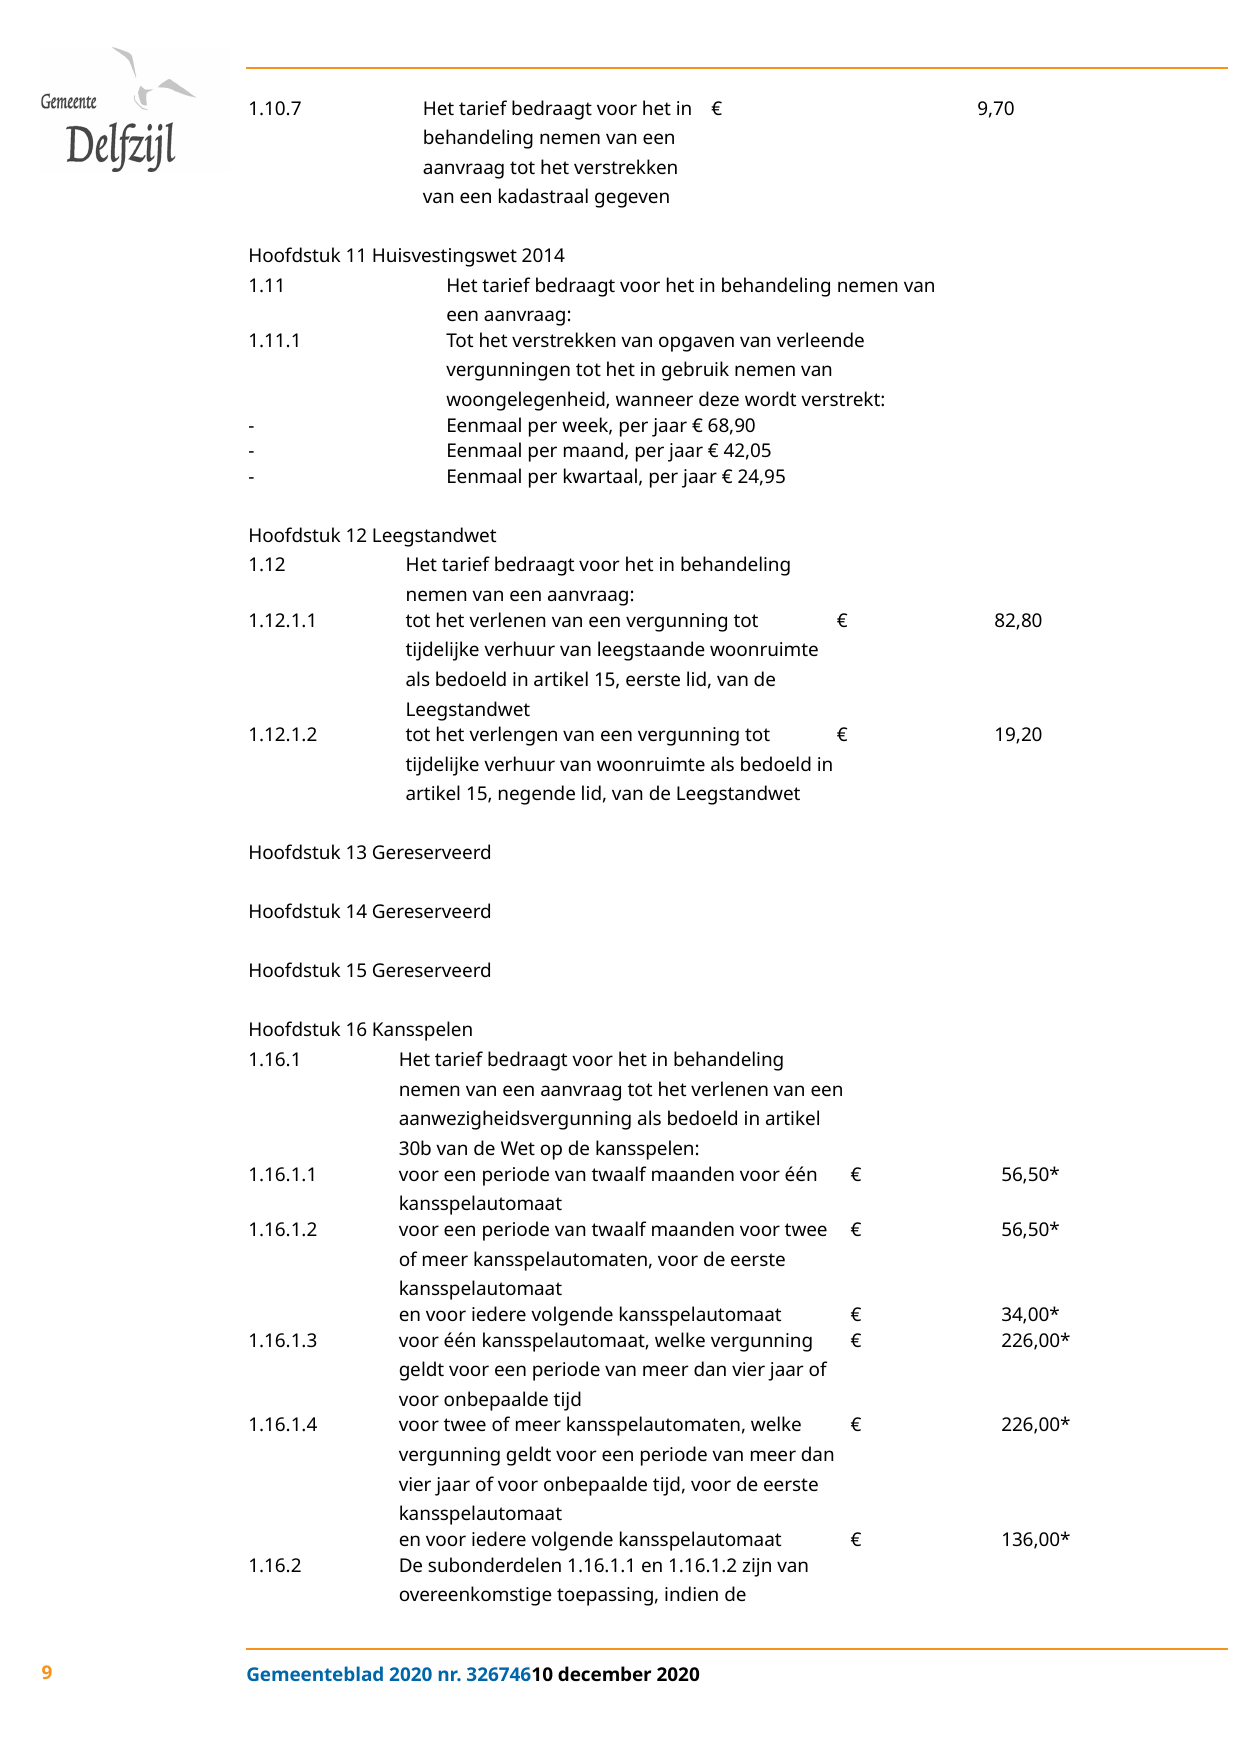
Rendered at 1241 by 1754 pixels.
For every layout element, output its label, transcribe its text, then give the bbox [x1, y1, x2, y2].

text Hoofdstuk 14 Gereserveerd [248, 898, 1152, 924]
table_cell tot het verlenen van een vergunning tot tijdelijke verhuur van leegstaande woonruimte als bedoeld in artikel 15, eerste lid, van de Leegstandwet [405, 607, 837, 721]
table_cell 226,00* [1001, 1412, 1152, 1526]
table_cell 82,80 [994, 607, 1152, 721]
table_cell € [850, 1216, 1001, 1301]
table_cell 1.10.7 [248, 95, 423, 209]
table_cell Het tarief bedraagt voor het in behandeling nemen van een aanvraag tot het verstrekken van een kadastraal gegeven [423, 95, 711, 209]
table_cell € [850, 1526, 1001, 1552]
table_header [837, 552, 994, 607]
table_cell voor een periode van twaalf maanden voor één kansspelautomaat [399, 1161, 850, 1216]
table_header [945, 272, 1152, 327]
table_header Het tarief bedraagt voor het in behandeling nemen van een aanvraag tot het verlenen van een aanwezigheidsvergunning als bedoeld in artikel 30b van de Wet op de kansspelen: [399, 1046, 850, 1161]
table_cell 1.16.2 [248, 1552, 398, 1607]
table_header 1.11 [248, 272, 446, 327]
text Hoofdstuk 13 Gereserveerd [248, 839, 1152, 865]
table_cell - [248, 464, 446, 489]
table_cell 1.16.1.3 [248, 1327, 398, 1412]
table_cell € [837, 607, 994, 721]
table_header [850, 1046, 1001, 1161]
table_cell 136,00* [1001, 1526, 1152, 1552]
table_cell € [850, 1301, 1001, 1327]
table_cell en voor iedere volgende kansspelautomaat [399, 1301, 850, 1327]
text Hoofdstuk 11 Huisvestingswet 2014 [248, 242, 1152, 268]
table_cell 56,50* [1001, 1161, 1152, 1216]
table_cell Tot het verstrekken van opgaven van verleende vergunningen tot het in gebruik nemen van woongelegenheid, wanneer deze wordt verstrekt: [446, 327, 945, 412]
table_header 1.12 [248, 552, 405, 607]
table_cell en voor iedere volgende kansspelautomaat [399, 1526, 850, 1552]
table_cell 1.12.1.1 [248, 607, 405, 721]
table_cell 56,50* [1001, 1216, 1152, 1301]
table_cell 1.12.1.2 [248, 721, 405, 806]
table_header Het tarief bedraagt voor het in behandeling nemen van een aanvraag: [405, 552, 837, 607]
table_cell voor twee of meer kansspelautomaten, welke vergunning geldt voor een periode van meer dan vier jaar of voor onbepaalde tijd, voor de eerste kansspelautomaat [399, 1412, 850, 1526]
table_cell [850, 1552, 1001, 1607]
text Hoofdstuk 16 Kansspelen [248, 1017, 1152, 1042]
table_cell [945, 464, 1152, 489]
table_header Het tarief bedraagt voor het in behandeling nemen van een aanvraag: [446, 272, 945, 327]
text Hoofdstuk 15 Gereserveerd [248, 957, 1152, 983]
table_cell [1001, 1552, 1152, 1607]
table_cell 9,70 [977, 95, 1152, 209]
table_cell voor één kansspelautomaat, welke vergunning geldt voor een periode van meer dan vier jaar of voor onbepaalde tijd [399, 1327, 850, 1412]
table_cell [945, 327, 1152, 412]
table_cell [945, 438, 1152, 463]
table_cell [248, 1526, 398, 1552]
table_cell voor een periode van twaalf maanden voor twee of meer kansspelautomaten, voor de eerste kansspelautomaat [399, 1216, 850, 1301]
table_header [1001, 1046, 1152, 1161]
text Hoofdstuk 12 Leegstandwet [248, 522, 1152, 548]
table_cell - [248, 412, 446, 438]
table_cell € [711, 95, 977, 209]
table_cell Eenmaal per kwartaal, per jaar € 24,95 [446, 464, 945, 489]
table_cell 34,00* [1001, 1301, 1152, 1327]
table_cell 1.16.1.4 [248, 1412, 398, 1526]
table_cell € [850, 1412, 1001, 1526]
table_cell Eenmaal per week, per jaar € 68,90 [446, 412, 945, 438]
table_cell 1.16.1.2 [248, 1216, 398, 1301]
table_cell - [248, 438, 446, 463]
picture [41, 47, 231, 172]
table_cell tot het verlengen van een vergunning tot tijdelijke verhuur van woonruimte als bedoeld in artikel 15, negende lid, van de Leegstandwet [405, 721, 837, 806]
table_cell 1.16.1.1 [248, 1161, 398, 1216]
table_cell € [837, 721, 994, 806]
table_cell [248, 1301, 398, 1327]
table_cell Eenmaal per maand, per jaar € 42,05 [446, 438, 945, 463]
table_cell 1.11.1 [248, 327, 446, 412]
table_cell € [850, 1327, 1001, 1412]
table_cell De subonderdelen 1.16.1.1 en 1.16.1.2 zijn van overeenkomstige toepassing, indien de [399, 1552, 850, 1607]
table_cell € [850, 1161, 1001, 1216]
table_cell 19,20 [994, 721, 1152, 806]
table_header [994, 552, 1152, 607]
table_cell 226,00* [1001, 1327, 1152, 1412]
table_cell [945, 412, 1152, 438]
table_header 1.16.1 [248, 1046, 398, 1161]
